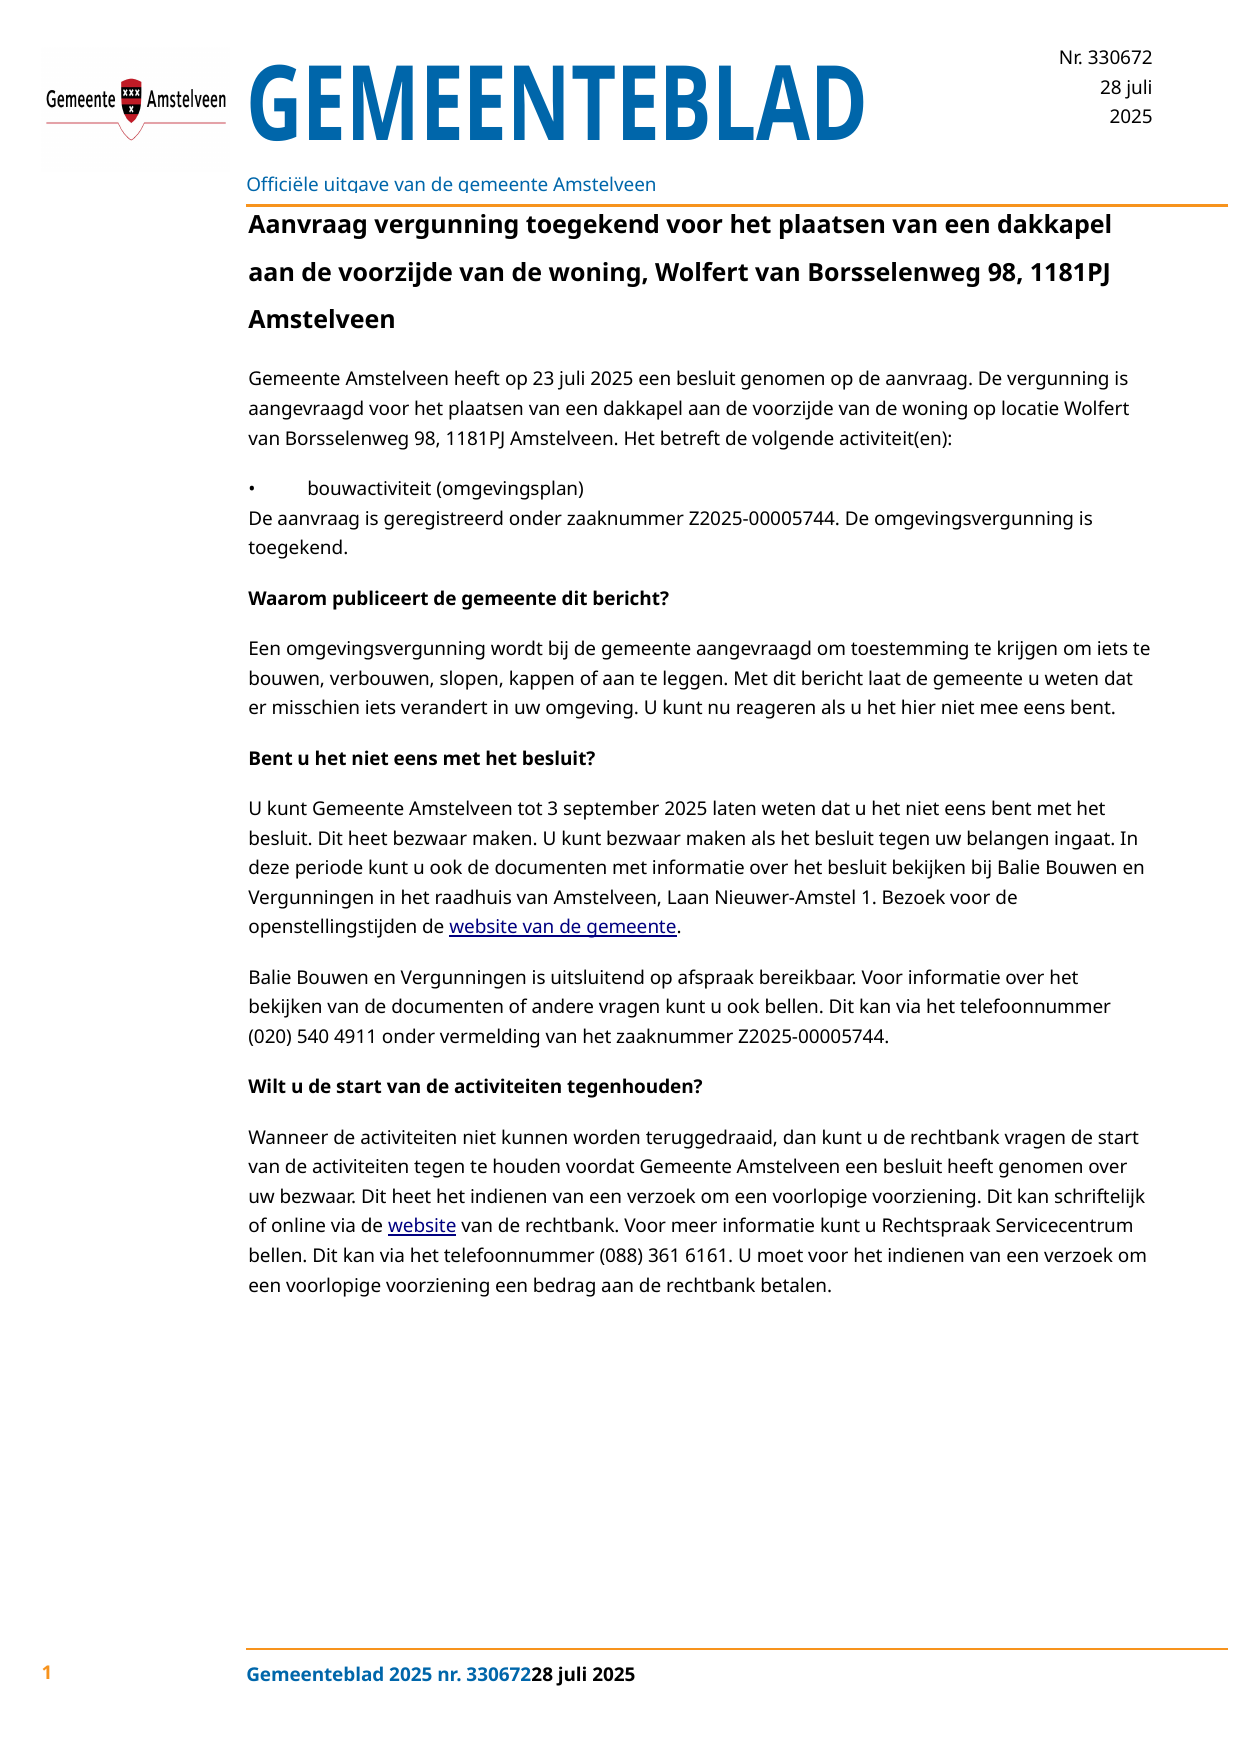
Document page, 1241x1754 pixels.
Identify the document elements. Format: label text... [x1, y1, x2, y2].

list bouwactiviteit (omgevingsplan) [248, 475, 1152, 501]
text Wilt u de start van de activiteiten tegenhouden? [248, 1073, 1152, 1099]
text Aanvraag vergunning toegekend voor het plaatsen van een dakkapel aan de voorzijde van de woning, Wolfert van Borsselenweg 98, 1181PJ Amstelveen [248, 207, 1152, 336]
text Bent u het niet eens met het besluit? [248, 745, 1152, 770]
text U kunt Gemeente Amstelveen tot 3 september 2025 laten weten dat u het niet eens bent met het besluit. Dit heet bezwaar maken. U kunt bezwaar maken als het besluit tegen uw belangen ingaat. In deze periode kunt u ook de documenten met informatie over het besluit bekijken bij Balie Bouwen en Vergunningen in het raadhuis van Amstelveen, Laan Nieuwer-Amstel 1. Bezoek voor de openstellingstijden de website van de gemeente. [248, 795, 1152, 939]
text Gemeente Amstelveen heeft op 23 juli 2025 een besluit genomen op de aanvraag. De vergunning is aangevraagd voor het plaatsen van een dakkapel aan de voorzijde van de woning op locatie Wolfert van Borsselenweg 98, 1181PJ Amstelveen. Het betreft de volgende activiteit(en): [248, 366, 1152, 450]
text Balie Bouwen en Vergunningen is uitsluitend op afspraak bereikbaar. Voor informatie over het bekijken van de documenten of andere vragen kunt u ook bellen. Dit kan via het telefoonnummer (020) 540 4911 onder vermelding van het zaaknummer Z2025-00005744. [248, 964, 1152, 1049]
picture [41, 47, 231, 172]
text De aanvraag is geregistreerd onder zaaknummer Z2025-00005744. De omgevingsvergunning is toegekend. [248, 505, 1152, 560]
text Een omgevingsvergunning wordt bij de gemeente aangevraagd om toestemming te krijgen om iets te bouwen, verbouwen, slopen, kappen of aan te leggen. Met dit bericht laat de gemeente u weten dat er misschien iets verandert in uw omgeving. U kunt nu reageren als u het hier niet mee eens bent. [248, 635, 1152, 720]
text Waarom publiceert de gemeente dit bericht? [248, 585, 1152, 610]
text Wanneer de activiteiten niet kunnen worden teruggedraaid, dan kunt u de rechtbank vragen de start van de activiteiten tegen te houden voordat Gemeente Amstelveen een besluit heeft genomen over uw bezwaar. Dit heet het indienen van een verzoek om een voorlopige voorziening. Dit kan schriftelijk of online via de website van de rechtbank. Voor meer informatie kunt u Rechtspraak Servicecentrum bellen. Dit kan via het telefoonnummer (088) 361 6161. U moet voor het indienen van een verzoek om een voorlopige voorziening een bedrag aan de rechtbank betalen. [248, 1124, 1152, 1297]
